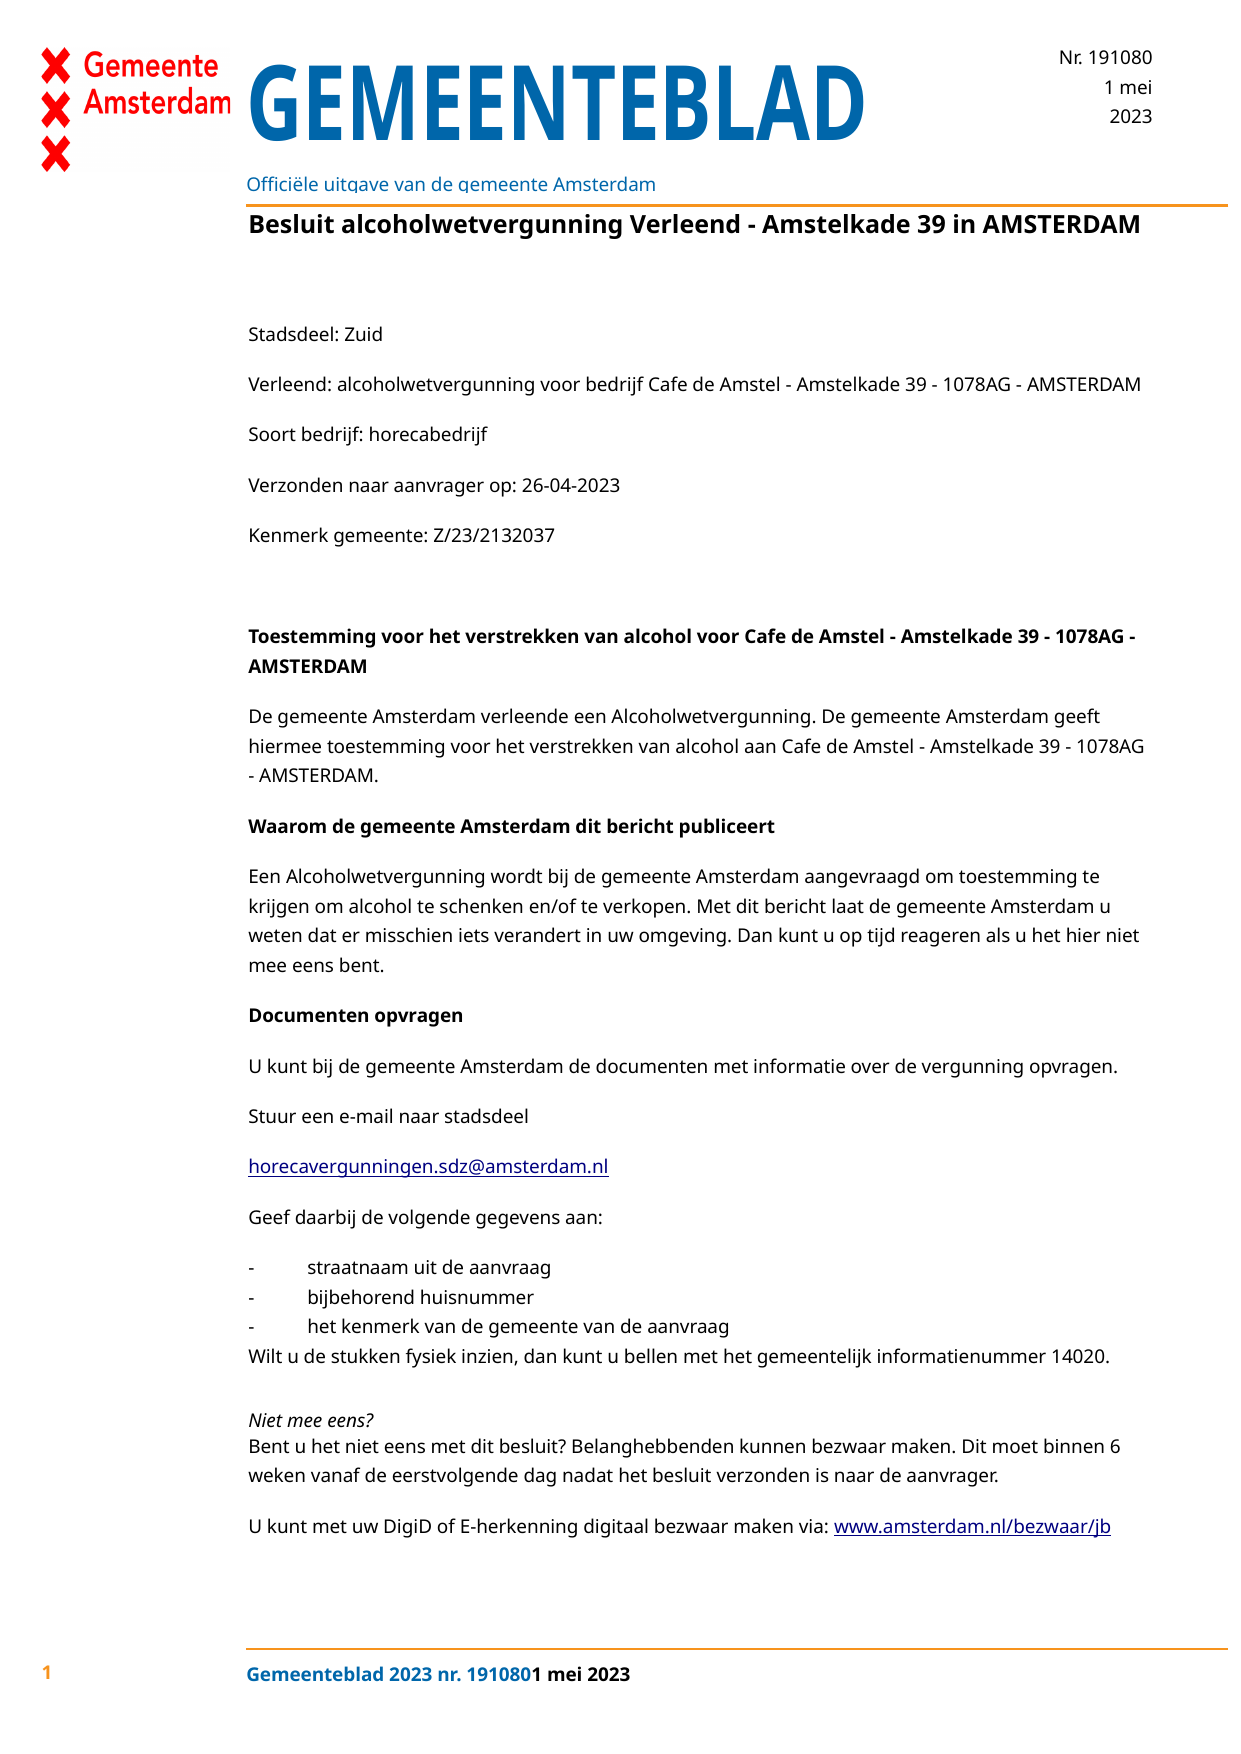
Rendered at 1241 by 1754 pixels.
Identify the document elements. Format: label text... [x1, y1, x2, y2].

list bijbehorend huisnummer [248, 1284, 1152, 1310]
text Wilt u de stukken fysiek inzien, dan kunt u bellen met het gemeentelijk informatienummer 14020. [248, 1343, 1152, 1369]
picture [41, 47, 231, 172]
text U kunt met uw DigiD of E-herkenning digitaal bezwaar maken via: www.amsterdam.nl/bezwaar/jb [248, 1513, 1152, 1539]
text Verleend: alcoholwetvergunning voor bedrijf Cafe de Amstel - Amstelkade 39 - 1078AG - AMSTERDAM [248, 371, 1152, 397]
text Niet mee eens? [248, 1407, 1152, 1433]
text Documenten opvragen [248, 1002, 1152, 1028]
text Toestemming voor het verstrekken van alcohol voor Cafe de Amstel - Amstelkade 39 - 1078AG - AMSTERDAM [248, 623, 1152, 678]
list het kenmerk van de gemeente van de aanvraag [248, 1314, 1152, 1339]
text Kenmerk gemeente: Z/23/2132037 [248, 522, 1152, 548]
text Een Alcoholwetvergunning wordt bij de gemeente Amsterdam aangevraagd om toestemming te krijgen om alcohol te schenken en/of te verkopen. Met dit bericht laat de gemeente Amsterdam u weten dat er misschien iets verandert in uw omgeving. Dan kunt u op tijd reageren als u het hier niet mee eens bent. [248, 863, 1152, 978]
text Waarom de gemeente Amsterdam dit bericht publiceert [248, 813, 1152, 838]
text De gemeente Amsterdam verleende een Alcoholwetvergunning. De gemeente Amsterdam geeft hiermee toestemming voor het verstrekken van alcohol aan Cafe de Amstel - Amstelkade 39 - 1078AG - AMSTERDAM. [248, 703, 1152, 788]
text Stadsdeel: Zuid [248, 321, 1152, 346]
text U kunt bij de gemeente Amsterdam de documenten met informatie over de vergunning opvragen. [248, 1053, 1152, 1078]
text horecavergunningen.sdz@amsterdam.nl [248, 1154, 1152, 1179]
text Besluit alcoholwetvergunning Verleend - Amstelkade 39 in AMSTERDAM [248, 207, 1152, 241]
text Verzonden naar aanvrager op: 26-04-2023 [248, 472, 1152, 498]
text Stuur een e-mail naar stadsdeel [248, 1103, 1152, 1129]
text Bent u het niet eens met dit besluit? Belanghebbenden kunnen bezwaar maken. Dit moet binnen 6 weken vanaf de eerstvolgende dag nadat het besluit verzonden is naar de aanvrager. [248, 1433, 1152, 1488]
list straatnaam uit de aanvraag [248, 1254, 1152, 1280]
text Soort bedrijf: horecabedrijf [248, 422, 1152, 447]
text Geef daarbij de volgende gegevens aan: [248, 1204, 1152, 1230]
